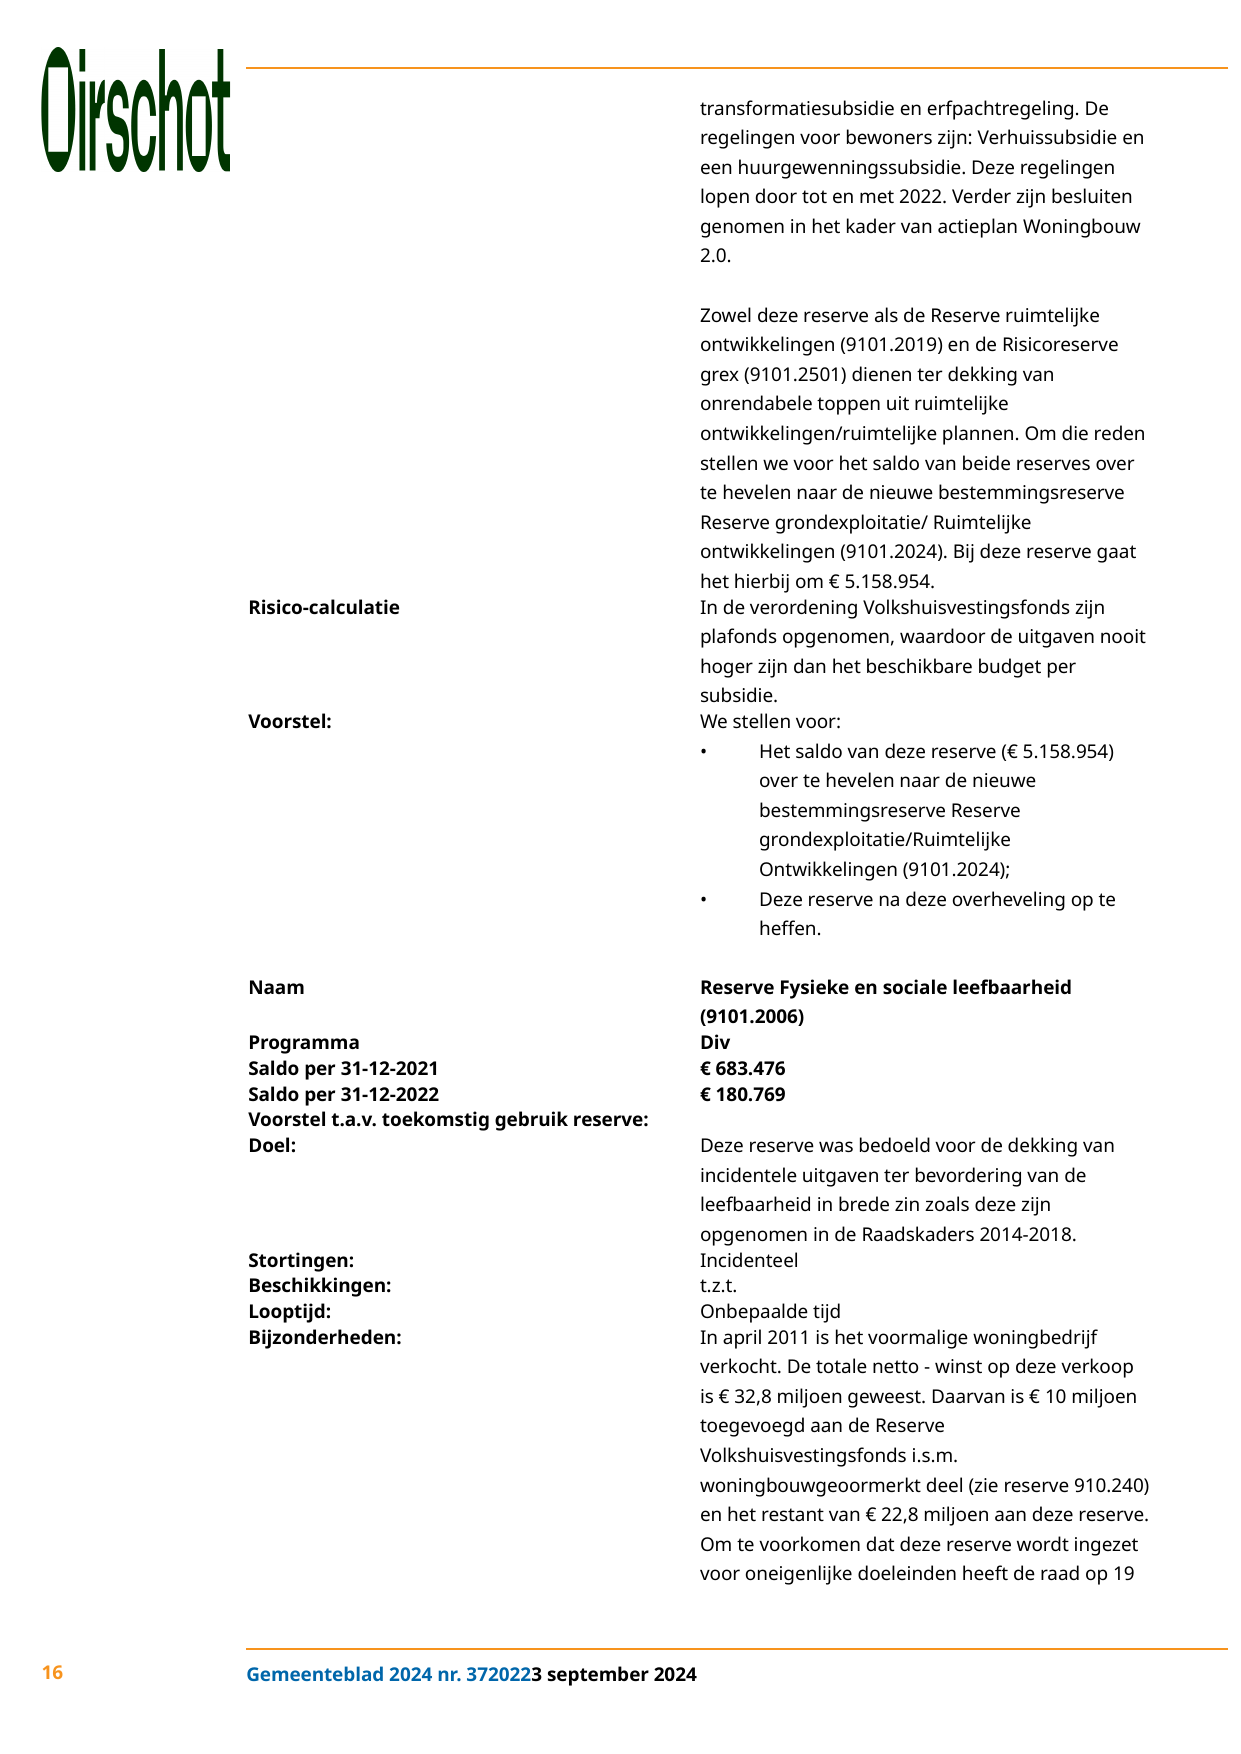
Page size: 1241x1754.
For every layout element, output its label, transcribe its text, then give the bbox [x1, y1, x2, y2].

table_cell Saldo per 31-12-2022 [248, 1081, 700, 1107]
table_cell We stellen voor: Het saldo van deze reserve (€ 5.158.954) over te hevelen naar de nieuwe bestemmingsreserve Reserve grondexploitatie/Ruimtelijke Ontwikkelingen (9101.2024); Deze reserve na deze overheveling op te heffen. [700, 708, 1152, 941]
table_cell € 683.476 [700, 1055, 1152, 1081]
table_cell Stortingen: [248, 1247, 700, 1272]
table_cell In april 2011 is het voormalige woningbedrijf verkocht. De totale netto - winst op deze verkoop is € 32,8 miljoen geweest. Daarvan is € 10 miljoen toegevoegd aan de Reserve Volkshuisvestingsfonds i.s.m. woningbouwgeoormerkt deel (zie reserve 910.240) en het restant van € 22,8 miljoen aan deze reserve. Om te voorkomen dat deze reserve wordt ingezet voor oneigenlijke doeleinden heeft de raad op 19 [700, 1324, 1152, 1586]
table_cell t.z.t. [700, 1273, 1152, 1298]
table_header Naam [248, 974, 700, 1029]
table_cell Beschikkingen: [248, 1273, 700, 1298]
table_header Reserve Fysieke en sociale leefbaarheid (9101.2006) [700, 974, 1152, 1029]
table_cell Programma [248, 1029, 700, 1055]
table_cell Div [700, 1029, 1152, 1055]
table_cell [248, 95, 700, 594]
table_cell Risico-calculatie [248, 594, 700, 708]
table_cell Saldo per 31-12-2021 [248, 1055, 700, 1081]
table_cell Voorstel t.a.v. toekomstig gebruik reserve: [248, 1107, 1152, 1132]
table_cell Bijzonderheden: [248, 1324, 700, 1586]
table_cell Looptijd: [248, 1298, 700, 1324]
table_cell Deze reserve was bedoeld voor de dekking van incidentele uitgaven ter bevordering van de leefbaarheid in brede zin zoals deze zijn opgenomen in de Raadskaders 2014-2018. [700, 1132, 1152, 1247]
table_cell Onbepaalde tijd [700, 1298, 1152, 1324]
table_cell Incidenteel [700, 1247, 1152, 1272]
table_cell Voorstel: [248, 708, 700, 941]
table_cell transformatiesubsidie en erfpachtregeling. De regelingen voor bewoners zijn: Verhuissubsidie en een huurgewenningssubsidie. Deze regelingen lopen door tot en met 2022. Verder zijn besluiten genomen in het kader van actieplan Woningbouw 2.0. Zowel deze reserve als de Reserve ruimtelijke ontwikkelingen (9101.2019) en de Risicoreserve grex (9101.2501) dienen ter dekking van onrendabele toppen uit ruimtelijke ontwikkelingen/ruimtelijke plannen. Om die reden stellen we voor het saldo van beide reserves over te hevelen naar de nieuwe bestemmingsreserve Reserve grondexploitatie/ Ruimtelijke ontwikkelingen (9101.2024). Bij deze reserve gaat het hierbij om € 5.158.954. [700, 95, 1152, 594]
picture [41, 47, 231, 172]
table_cell In de verordening Volkshuisvestingsfonds zijn plafonds opgenomen, waardoor de uitgaven nooit hoger zijn dan het beschikbare budget per subsidie. [700, 594, 1152, 708]
table_cell Doel: [248, 1132, 700, 1247]
table_cell € 180.769 [700, 1081, 1152, 1107]
